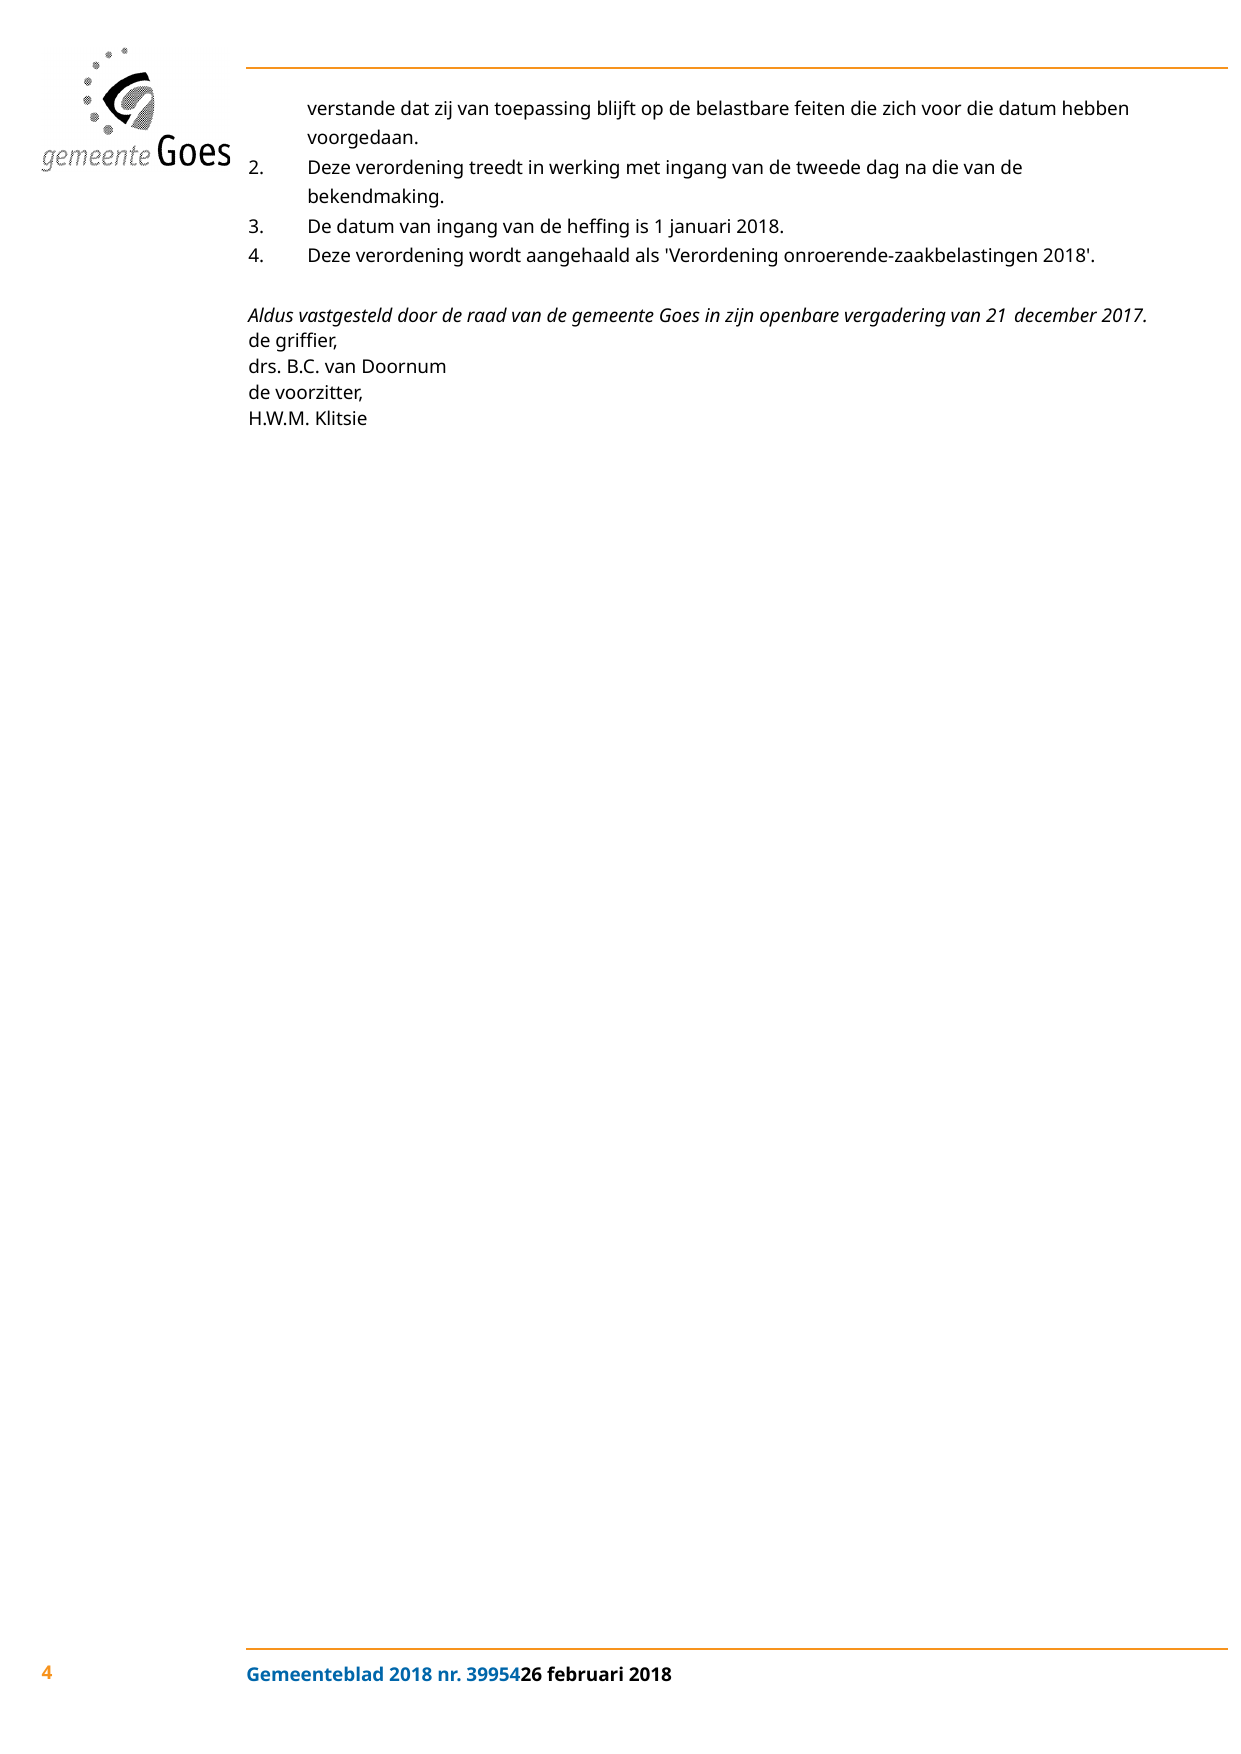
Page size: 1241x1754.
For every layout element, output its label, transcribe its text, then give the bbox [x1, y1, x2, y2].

picture [41, 47, 231, 172]
text Aldus vastgesteld door de raad van de gemeente Goes in zijn openbare vergadering van 21 december 2017. [248, 302, 1152, 328]
text H.W.M. Klitsie [248, 405, 1152, 431]
list De datum van ingang van de heffing is 1 januari 2018. [248, 213, 1152, 239]
text de griffier, [248, 328, 1152, 353]
text de voorzitter, [248, 379, 1152, 405]
list verstande dat zij van toepassing blijft op de belastbare feiten die zich voor die datum hebben voorgedaan. [248, 95, 1152, 150]
list Deze verordening wordt aangehaald als 'Verordening onroerende-zaakbelastingen 2018'. [248, 243, 1152, 268]
text drs. B.C. van Doornum [248, 353, 1152, 379]
list Deze verordening treedt in werking met ingang van de tweede dag na die van de bekendmaking. [248, 154, 1152, 209]
